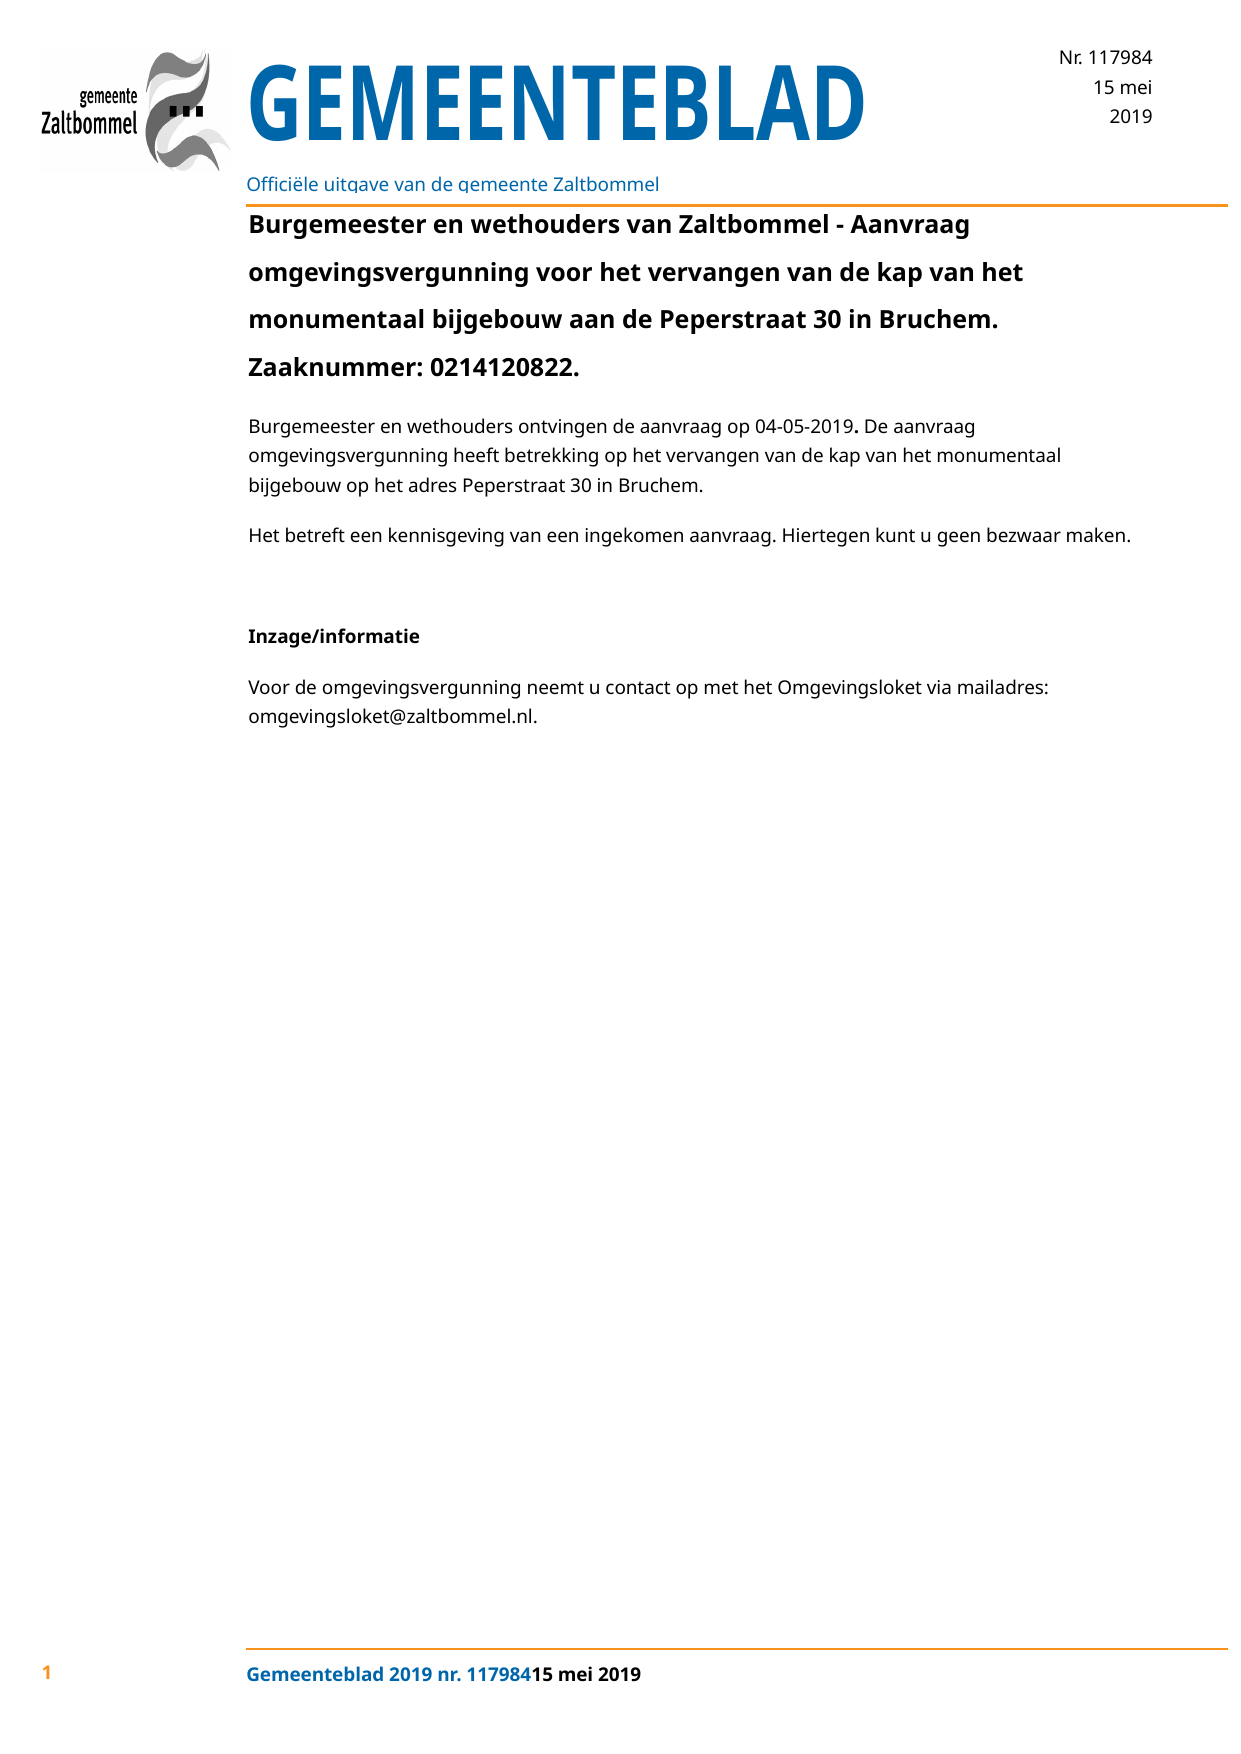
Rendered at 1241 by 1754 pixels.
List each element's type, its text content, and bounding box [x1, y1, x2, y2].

text Burgemeester en wethouders ontvingen de aanvraag op 04-05-2019. De aanvraag omgevingsvergunning heeft betrekking op het vervangen van de kap van het monumentaal bijgebouw op het adres Peperstraat 30 in Bruchem. [248, 413, 1152, 498]
text Voor de omgevingsvergunning neemt u contact op met het Omgevingsloket via mailadres: omgevingsloket@zaltbommel.nl. [248, 674, 1152, 729]
text Het betreft een kennisgeving van een ingekomen aanvraag. Hiertegen kunt u geen bezwaar maken. [248, 523, 1152, 548]
picture [41, 47, 231, 172]
text Inzage/informatie [248, 623, 1152, 649]
text Burgemeester en wethouders van Zaltbommel - Aanvraag omgevingsvergunning voor het vervangen van de kap van het monumentaal bijgebouw aan de Peperstraat 30 in Bruchem. Zaaknummer: 0214120822. [248, 207, 1152, 384]
